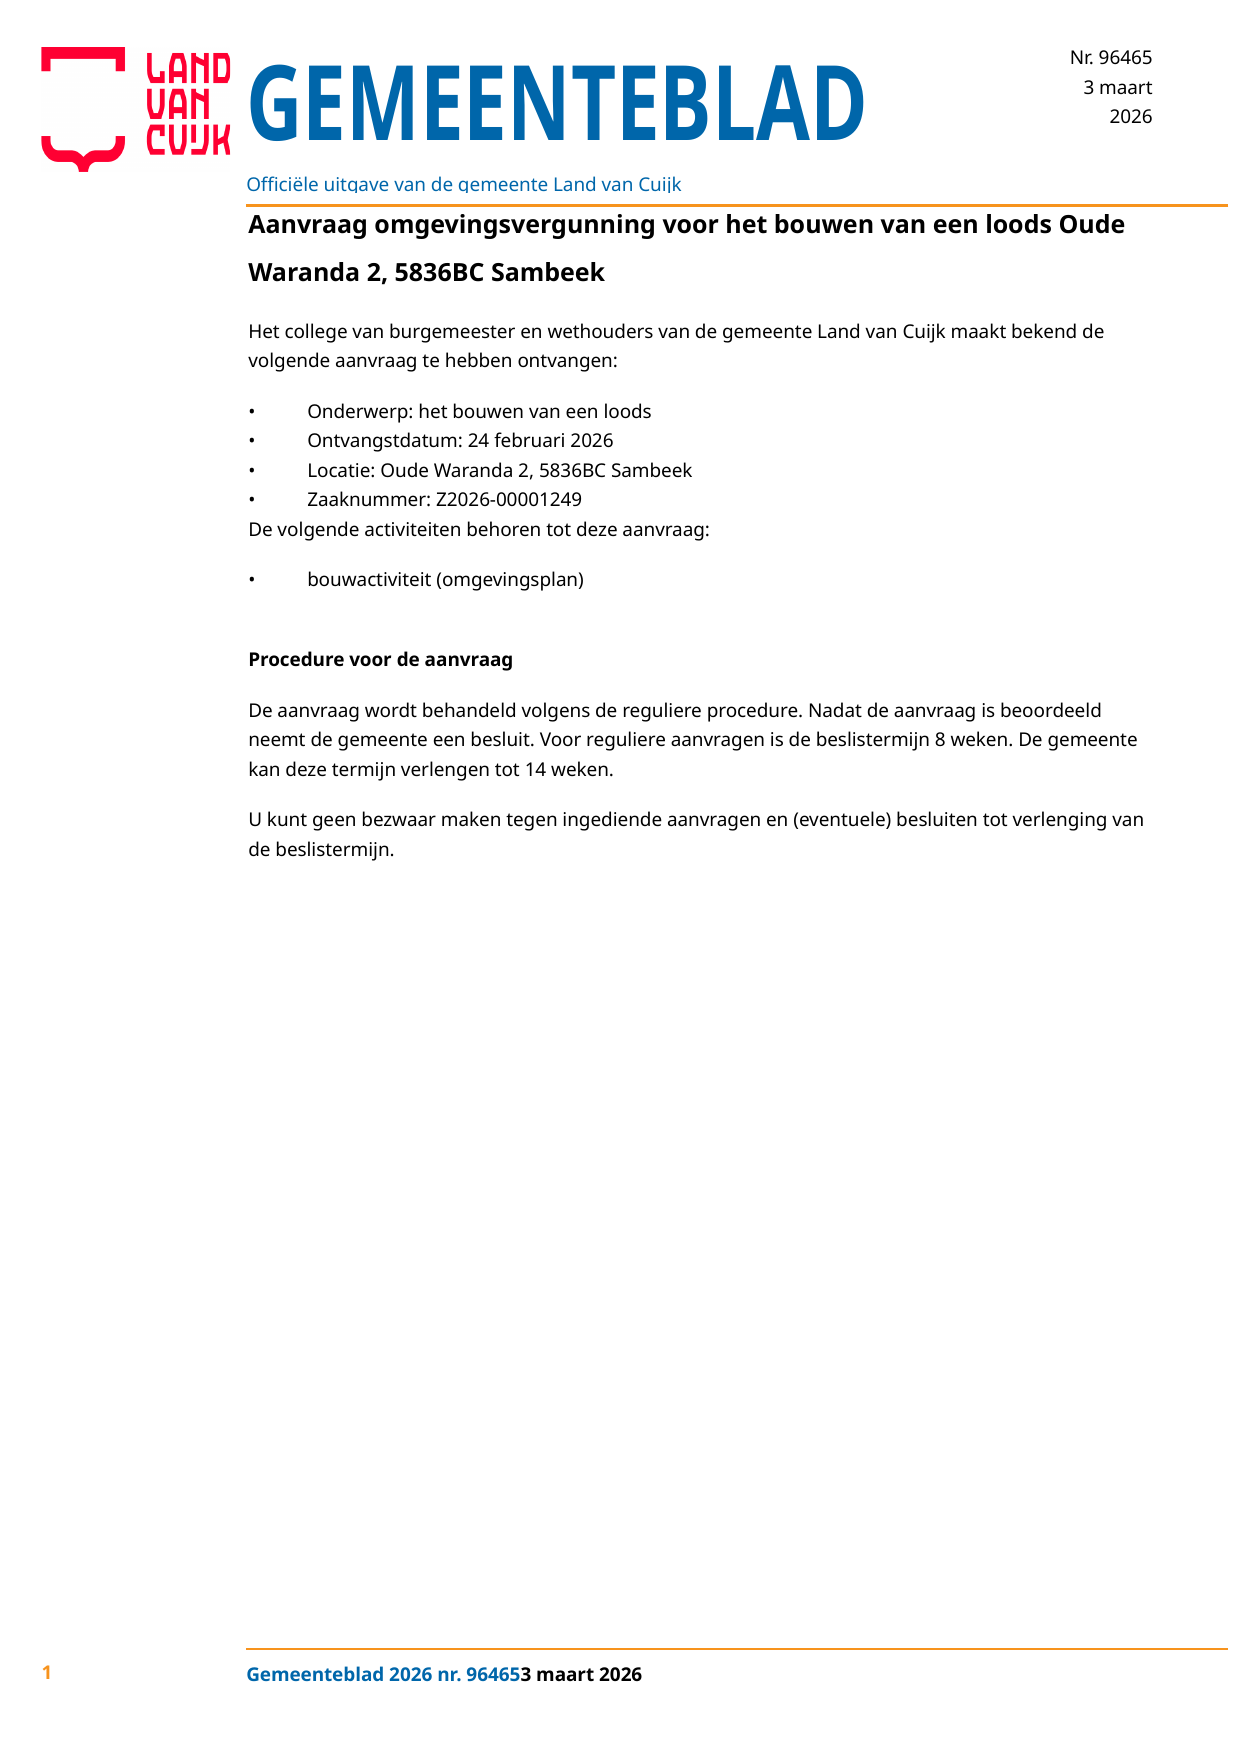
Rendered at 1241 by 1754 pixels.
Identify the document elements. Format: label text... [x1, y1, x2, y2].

text U kunt geen bezwaar maken tegen ingediende aanvragen en (eventuele) besluiten tot verlenging van de beslistermijn. [248, 807, 1152, 862]
text Aanvraag omgevingsvergunning voor het bouwen van een loods Oude Waranda 2, 5836BC Sambeek [248, 207, 1152, 288]
text Het college van burgemeester en wethouders van de gemeente Land van Cuijk maakt bekend de volgende aanvraag te hebben ontvangen: [248, 318, 1152, 373]
list Locatie: Oude Waranda 2, 5836BC Sambeek [248, 457, 1152, 483]
list Zaaknummer: Z2026-00001249 [248, 487, 1152, 512]
list Ontvangstdatum: 24 februari 2026 [248, 427, 1152, 453]
picture [41, 47, 231, 172]
text De volgende activiteiten behoren tot deze aanvraag: [248, 516, 1152, 542]
text De aanvraag wordt behandeld volgens de reguliere procedure. Nadat de aanvraag is beoordeeld neemt de gemeente een besluit. Voor reguliere aanvragen is de beslistermijn 8 weken. De gemeente kan deze termijn verlengen tot 14 weken. [248, 697, 1152, 782]
text Procedure voor de aanvraag [248, 647, 1152, 672]
list bouwactiviteit (omgevingsplan) [248, 567, 1152, 592]
list Onderwerp: het bouwen van een loods [248, 398, 1152, 424]
